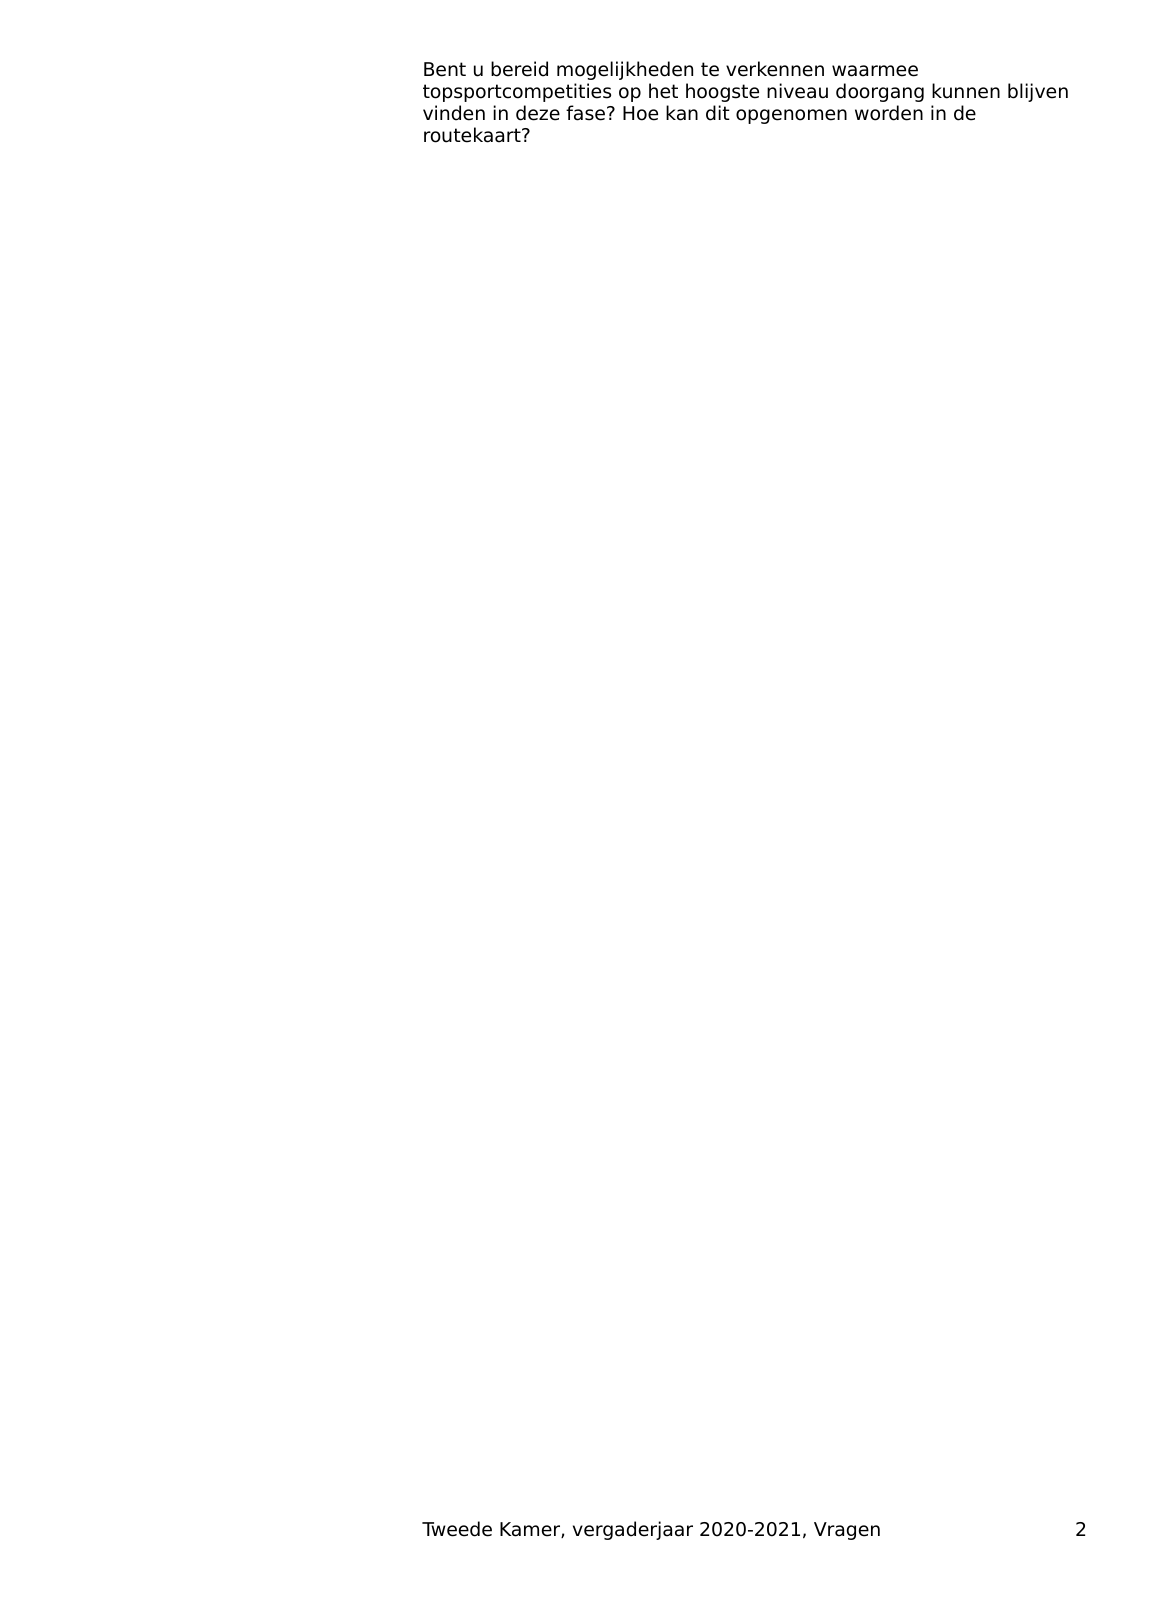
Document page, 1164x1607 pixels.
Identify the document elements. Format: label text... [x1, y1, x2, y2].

text Bent u bereid mogelijkheden te verkennen waarmee topsportcompetities op het hoogste niveau doorgang kunnen blijven vinden in deze fase? Hoe kan dit opgenomen worden in de routekaart? [422, 59, 1087, 147]
